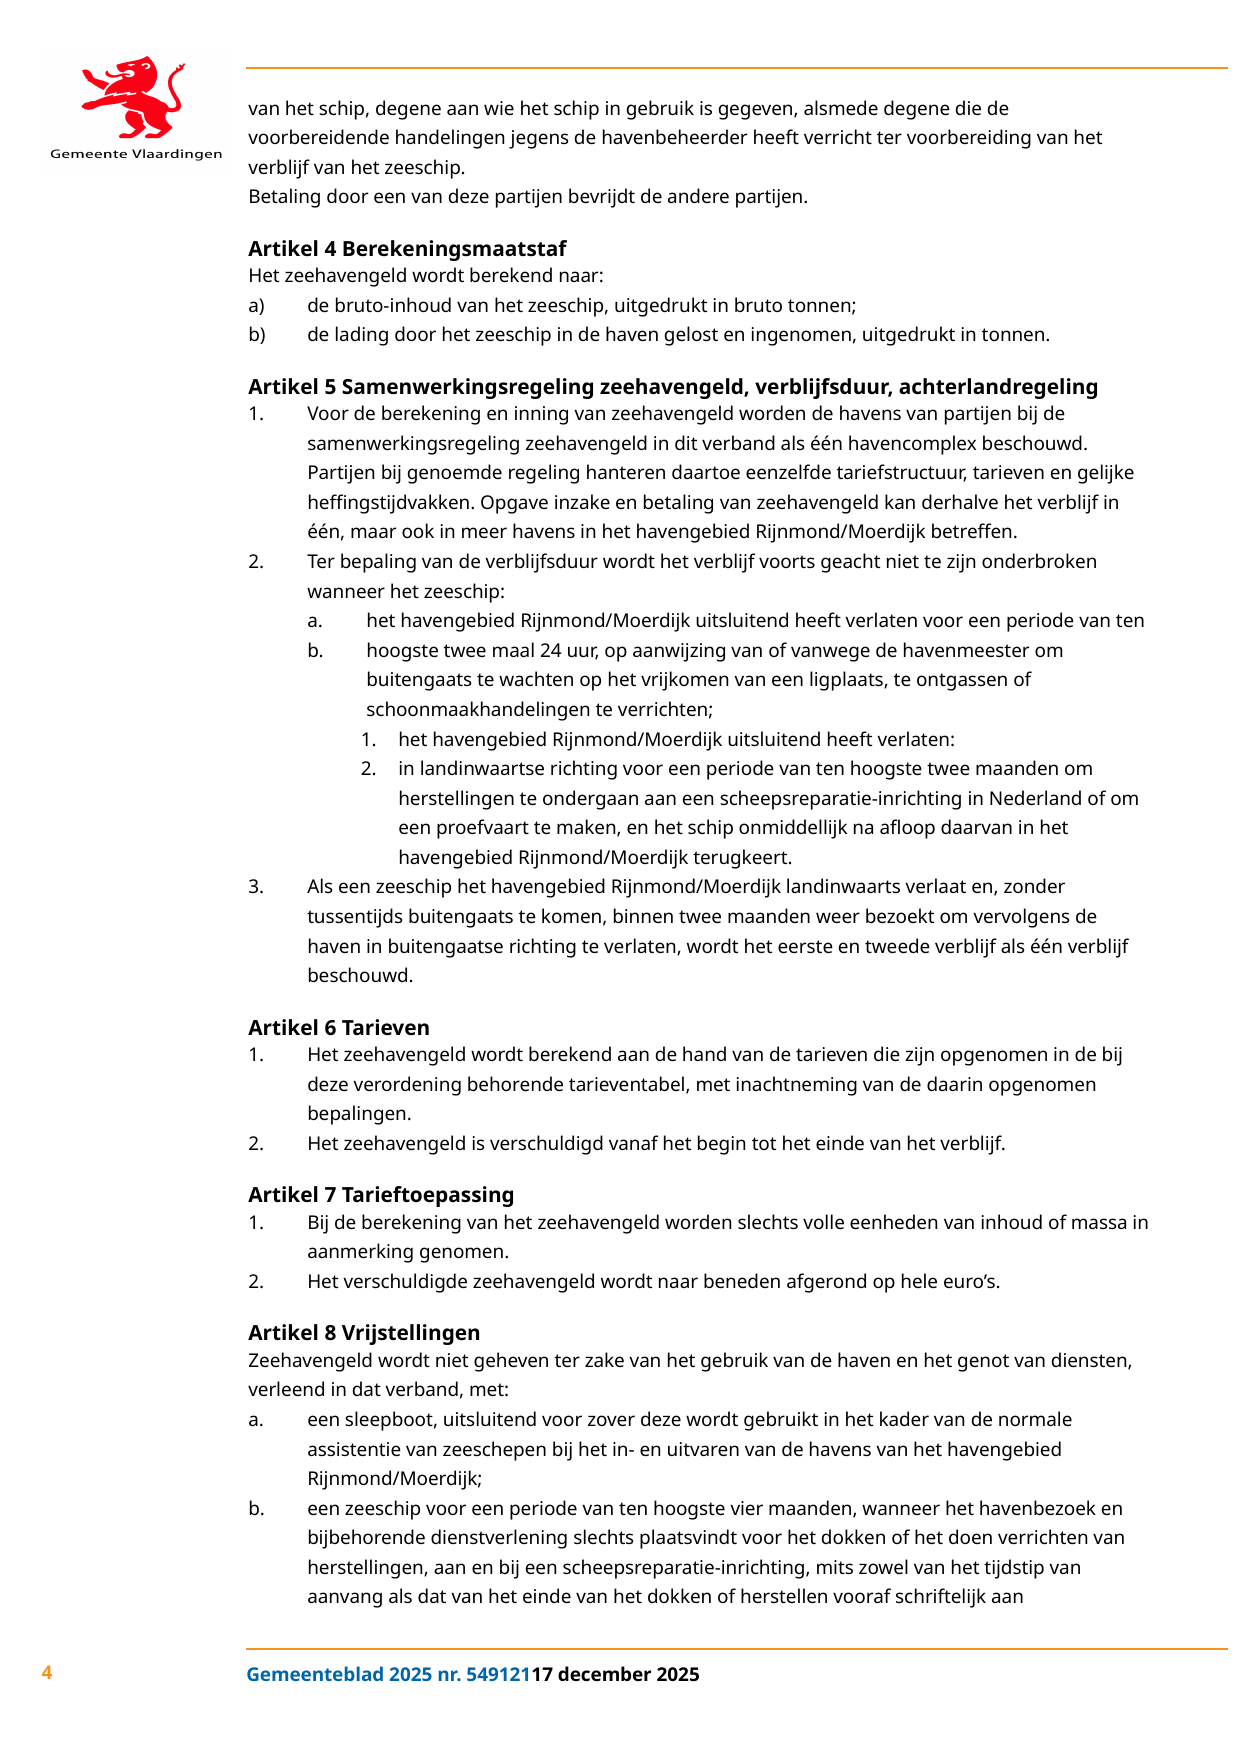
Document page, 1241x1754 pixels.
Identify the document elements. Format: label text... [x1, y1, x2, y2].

list Als een zeeschip het havengebied Rijnmond/Moerdijk landinwaarts verlaat en, zonder tussentijds buitengaats te komen, binnen twee maanden weer bezoekt om vervolgens de haven in buitengaatse richting te verlaten, wordt het eerste en tweede verblijf als één verblijf beschouwd. [248, 874, 1152, 988]
list Voor de berekening en inning van zeehavengeld worden de havens van partijen bij de samenwerkingsregeling zeehavengeld in dit verband als één havencomplex beschouwd. Partijen bij genoemde regeling hanteren daartoe eenzelfde tariefstructuur, tarieven en gelijke heffingstijdvakken. Opgave inzake en betaling van zeehavengeld kan derhalve het verblijf in één, maar ook in meer havens in het havengebied Rijnmond/Moerdijk betreffen. [248, 400, 1152, 544]
list hoogste twee maal 24 uur, op aanwijzing van of vanwege de havenmeester om buitengaats te wachten op het vrijkomen van een ligplaats, te ontgassen of schoonmaakhandelingen te verrichten; [307, 637, 1152, 722]
text van het schip, degene aan wie het schip in gebruik is gegeven, alsmede degene die de voorbereidende handelingen jegens de havenbeheerder heeft verricht ter voorbereiding van het verblijf van het zeeschip. [248, 95, 1152, 180]
text Artikel 5 Samenwerkingsregeling zeehavengeld, verblijfsduur, achterlandregeling [248, 372, 1152, 400]
list Bij de berekening van het zeehavengeld worden slechts volle eenheden van inhoud of massa in aanmerking genomen. [248, 1209, 1152, 1264]
list een sleepboot, uitsluitend voor zover deze wordt gebruikt in het kader van de normale assistentie van zeeschepen bij het in- en uitvaren van de havens van het havengebied Rijnmond/Moerdijk; [248, 1406, 1152, 1491]
text Artikel 4 Berekeningsmaatstaf [248, 234, 1152, 262]
list Ter bepaling van de verblijfsduur wordt het verblijf voorts geacht niet te zijn onderbroken wanneer het zeeschip: [248, 548, 1152, 604]
list het havengebied Rijnmond/Moerdijk uitsluitend heeft verlaten voor een periode van ten [307, 607, 1152, 633]
text Zeehavengeld wordt niet geheven ter zake van het gebruik van de haven en het genot van diensten, verleend in dat verband, met: [248, 1347, 1152, 1402]
text Het zeehavengeld wordt berekend naar: [248, 262, 1152, 288]
text Artikel 8 Vrijstellingen [248, 1318, 1152, 1347]
list Het zeehavengeld is verschuldigd vanaf het begin tot het einde van het verblijf. [248, 1130, 1152, 1156]
picture [41, 47, 231, 172]
text Artikel 6 Tarieven [248, 1013, 1152, 1041]
list de bruto-inhoud van het zeeschip, uitgedrukt in bruto tonnen; [248, 292, 1152, 318]
list Het zeehavengeld wordt berekend aan de hand van de tarieven die zijn opgenomen in de bij deze verordening behorende tarieventabel, met inachtneming van de daarin opgenomen bepalingen. [248, 1041, 1152, 1126]
list de lading door het zeeschip in de haven gelost en ingenomen, uitgedrukt in tonnen. [248, 322, 1152, 347]
text Betaling door een van deze partijen bevrijdt de andere partijen. [248, 183, 1152, 209]
list het havengebied Rijnmond/Moerdijk uitsluitend heeft verlaten: [361, 726, 1152, 752]
list een zeeschip voor een periode van ten hoogste vier maanden, wanneer het havenbezoek en bijbehorende dienstverlening slechts plaatsvindt voor het dokken of het doen verrichten van herstellingen, aan en bij een scheepsreparatie-inrichting, mits zowel van het tijdstip van aanvang als dat van het einde van het dokken of herstellen vooraf schriftelijk aan [248, 1495, 1152, 1609]
list in landinwaartse richting voor een periode van ten hoogste twee maanden om herstellingen te ondergaan aan een scheepsreparatie-inrichting in Nederland of om een proefvaart te maken, en het schip onmiddellijk na afloop daarvan in het havengebied Rijnmond/Moerdijk terugkeert. [361, 755, 1152, 870]
list Het verschuldigde zeehavengeld wordt naar beneden afgerond op hele euro’s. [248, 1268, 1152, 1294]
text Artikel 7 Tarieftoepassing [248, 1181, 1152, 1209]
